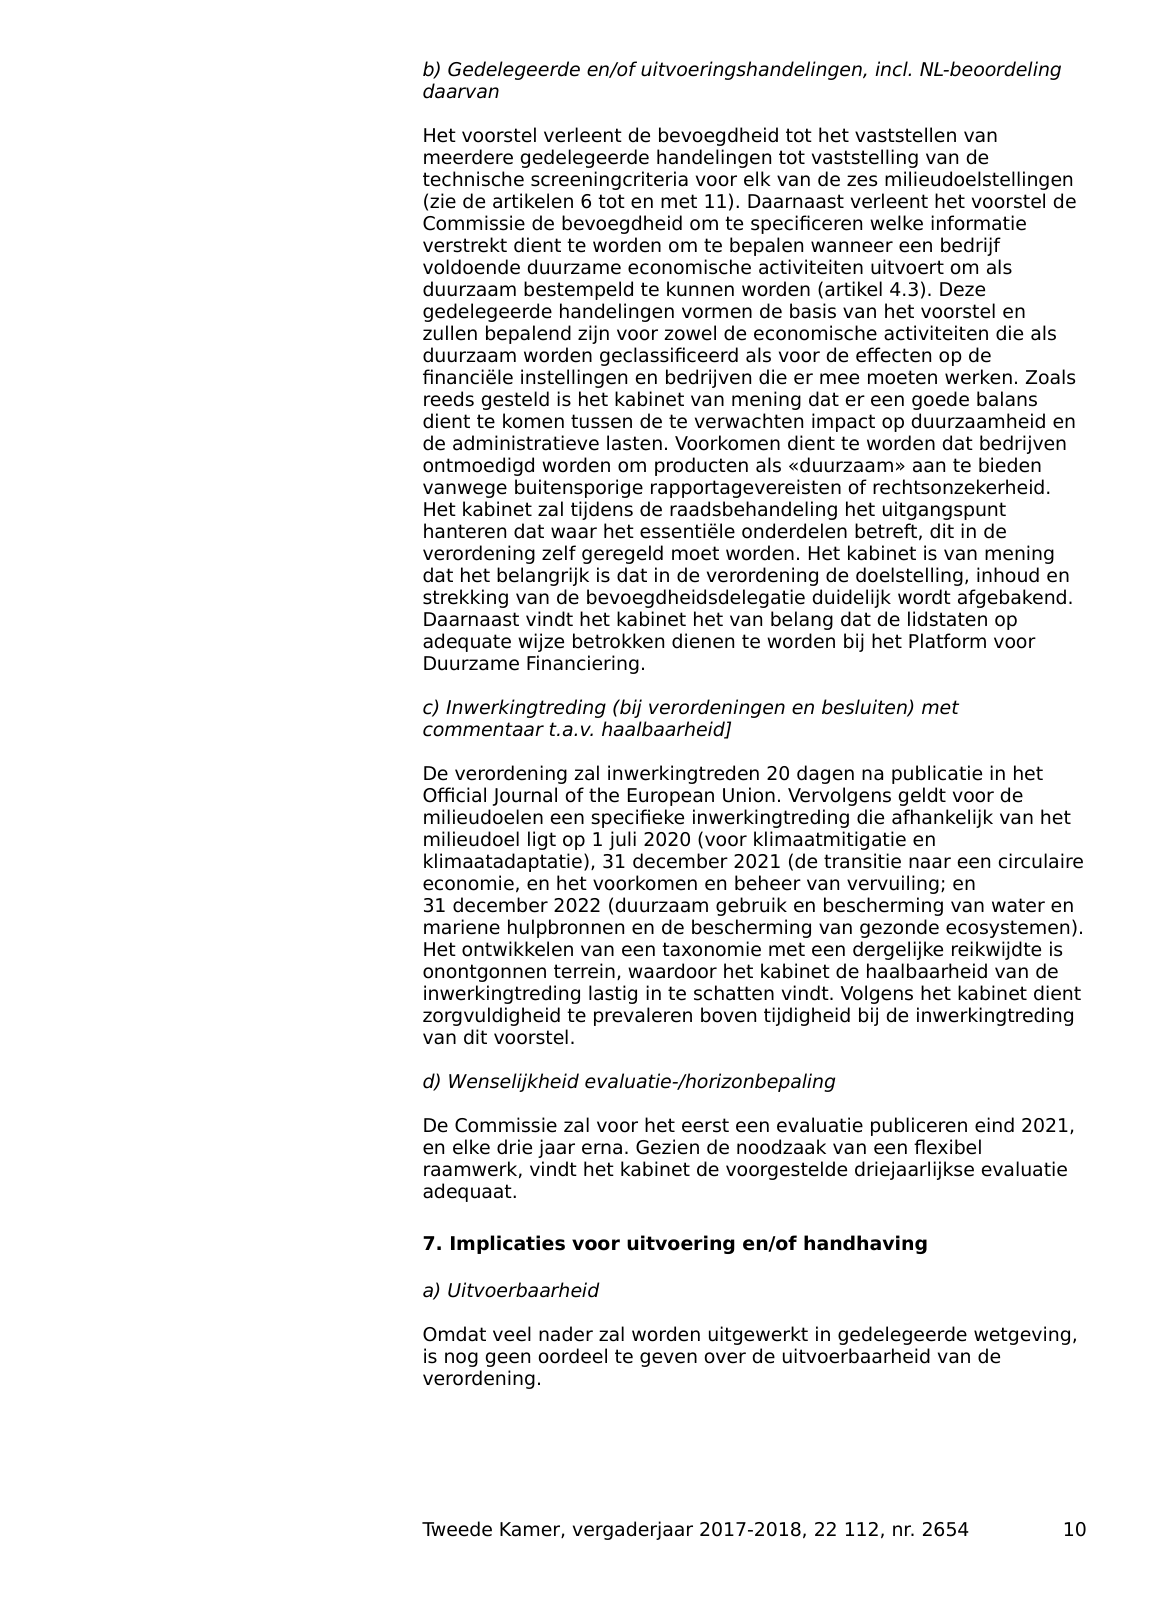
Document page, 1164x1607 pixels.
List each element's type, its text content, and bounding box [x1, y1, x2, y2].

text Het voorstel verleent de bevoegdheid tot het vaststellen van meerdere gedelegeerde handelingen tot vaststelling van de technische screeningcriteria voor elk van de zes milieudoelstellingen (zie de artikelen 6 tot en met 11). Daarnaast verleent het voorstel de Commissie de bevoegdheid om te specificeren welke informatie verstrekt dient te worden om te bepalen wanneer een bedrijf voldoende duurzame economische activiteiten uitvoert om als duurzaam bestempeld te kunnen worden (artikel 4.3). Deze gedelegeerde handelingen vormen de basis van het voorstel en zullen bepalend zijn voor zowel de economische activiteiten die als duurzaam worden geclassificeerd als voor de effecten op de financiële instellingen en bedrijven die er mee moeten werken. Zoals reeds gesteld is het kabinet van mening dat er een goede balans dient te komen tussen de te verwachten impact op duurzaamheid en de administratieve lasten. Voorkomen dient te worden dat bedrijven ontmoedigd worden om producten als «duurzaam» aan te bieden vanwege buitensporige rapportagevereisten of rechtsonzekerheid. Het kabinet zal tijdens de raadsbehandeling het uitgangspunt hanteren dat waar het essentiële onderdelen betreft, dit in de verordening zelf geregeld moet worden. Het kabinet is van mening dat het belangrijk is dat in de verordening de doelstelling, inhoud en strekking van de bevoegdheidsdelegatie duidelijk wordt afgebakend. Daarnaast vindt het kabinet het van belang dat de lidstaten op adequate wijze betrokken dienen te worden bij het Platform voor Duurzame Financiering. [422, 125, 1087, 675]
subtitle d) Wenselijkheid evaluatie-/horizonbepaling [422, 1071, 1087, 1093]
subtitle 7. Implicaties voor uitvoering en/of handhaving [422, 1233, 1087, 1255]
text De verordening zal inwerkingtreden 20 dagen na publicatie in het Official Journal of the European Union. Vervolgens geldt voor de milieudoelen een specifieke inwerkingtreding die afhankelijk van het milieudoel ligt op 1 juli 2020 (voor klimaatmitigatie en klimaatadaptatie), 31 december 2021 (de transitie naar een circulaire economie, en het voorkomen en beheer van vervuiling; en 31 december 2022 (duurzaam gebruik en bescherming van water en mariene hulpbronnen en de bescherming van gezonde ecosystemen). Het ontwikkelen van een taxonomie met een dergelijke reikwijdte is onontgonnen terrein, waardoor het kabinet de haalbaarheid van de inwerkingtreding lastig in te schatten vindt. Volgens het kabinet dient zorgvuldigheid te prevaleren boven tijdigheid bij de inwerkingtreding van dit voorstel. [422, 763, 1087, 1049]
text Omdat veel nader zal worden uitgewerkt in gedelegeerde wetgeving, is nog geen oordeel te geven over de uitvoerbaarheid van de verordening. [422, 1324, 1087, 1390]
subtitle b) Gedelegeerde en/of uitvoeringshandelingen, incl. NL-beoordeling daarvan [422, 59, 1087, 103]
subtitle a) Uitvoerbaarheid [422, 1280, 1087, 1302]
subtitle c) Inwerkingtreding (bij verordeningen en besluiten) met commentaar t.a.v. haalbaarheid] [422, 697, 1087, 741]
text De Commissie zal voor het eerst een evaluatie publiceren eind 2021, en elke drie jaar erna. Gezien de noodzaak van een flexibel raamwerk, vindt het kabinet de voorgestelde driejaarlijkse evaluatie adequaat. [422, 1115, 1087, 1203]
